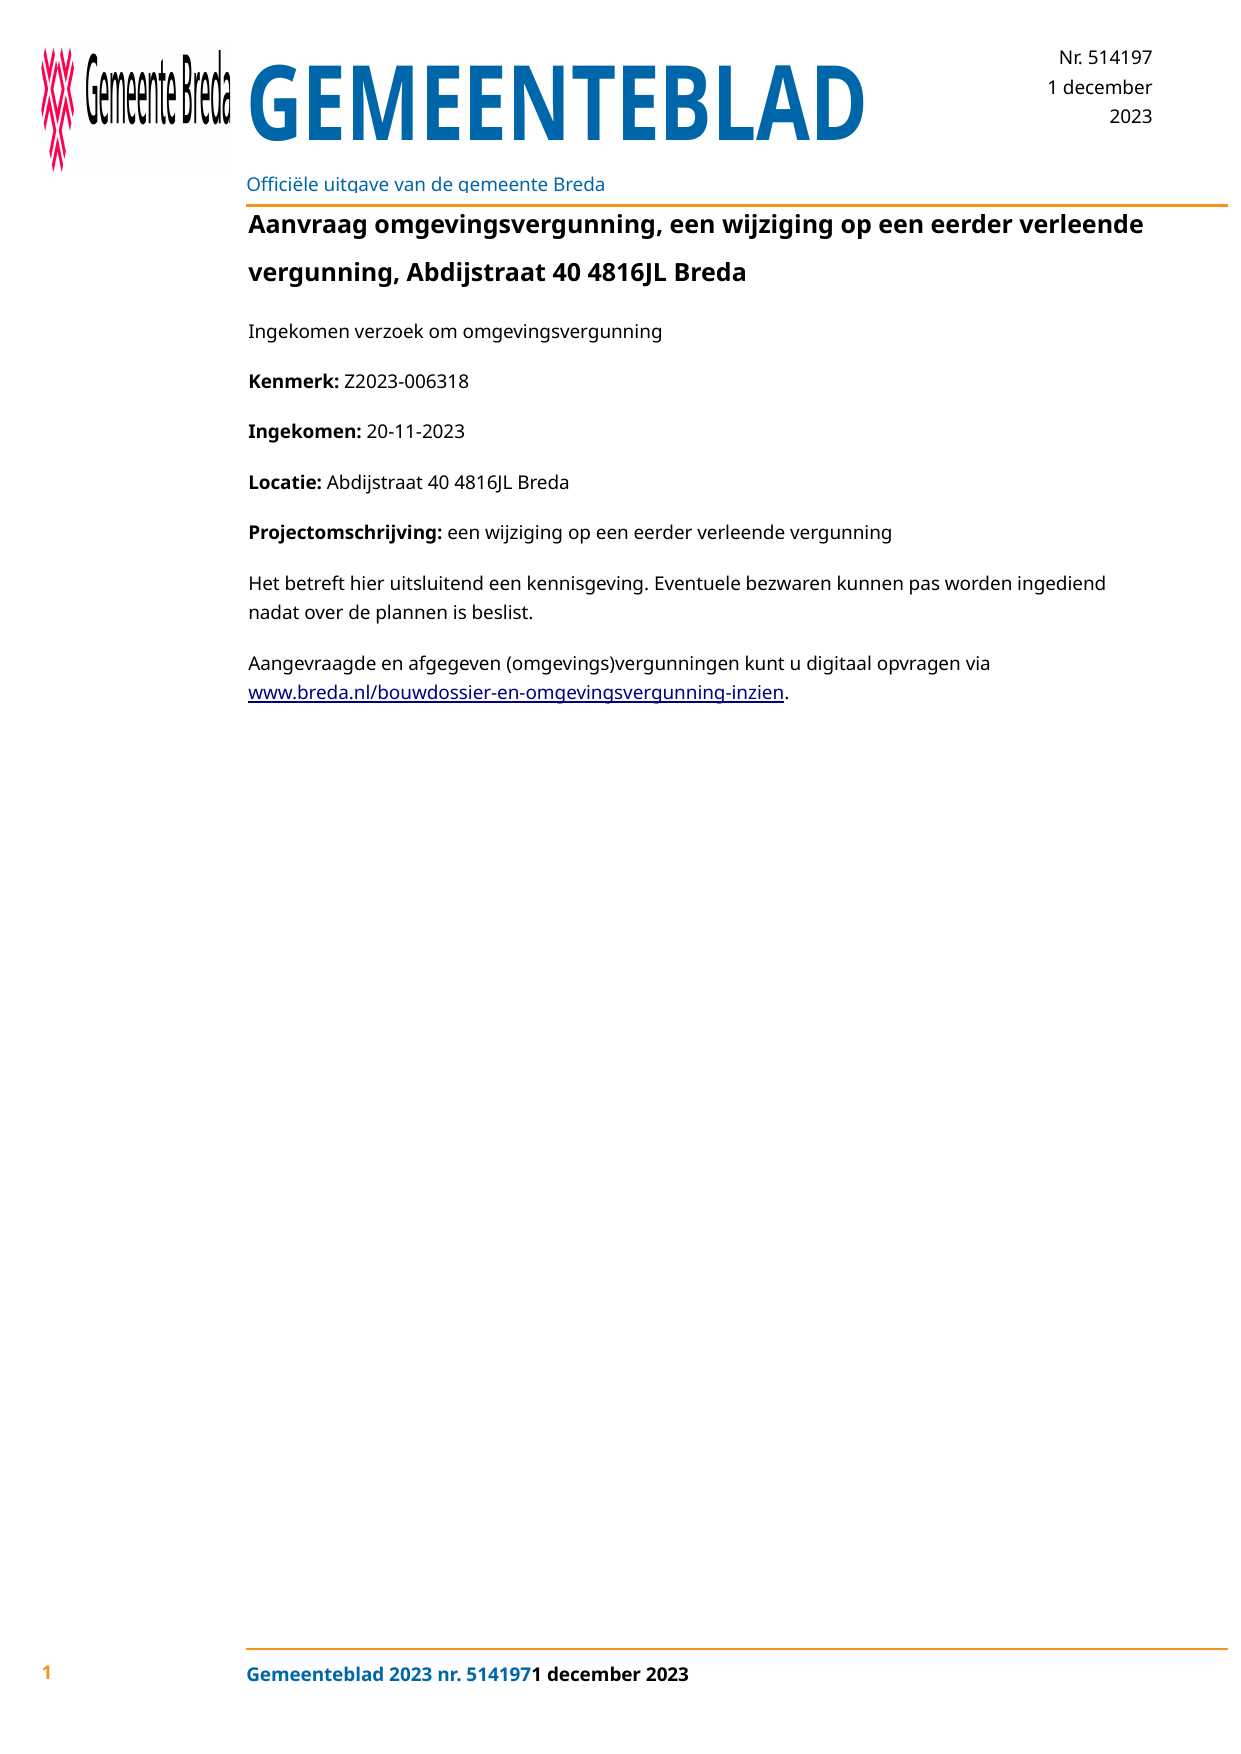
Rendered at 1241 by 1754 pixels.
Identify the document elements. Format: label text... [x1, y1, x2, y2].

text Locatie: Abdijstraat 40 4816JL Breda [248, 469, 1152, 495]
text Ingekomen verzoek om omgevingsvergunning [248, 318, 1152, 344]
text Kenmerk: Z2023-006318 [248, 368, 1152, 394]
text Het betreft hier uitsluitend een kennisgeving. Eventuele bezwaren kunnen pas worden ingediend nadat over de plannen is beslist. [248, 570, 1152, 625]
text Aangevraagde en afgegeven (omgevings)vergunningen kunt u digitaal opvragen via www.breda.nl/bouwdossier-en-omgevingsvergunning-inzien. [248, 650, 1152, 705]
picture [41, 47, 231, 172]
text Ingekomen: 20-11-2023 [248, 419, 1152, 444]
text Projectomschrijving: een wijziging op een eerder verleende vergunning [248, 519, 1152, 545]
text Aanvraag omgevingsvergunning, een wijziging op een eerder verleende vergunning, Abdijstraat 40 4816JL Breda [248, 207, 1152, 288]
